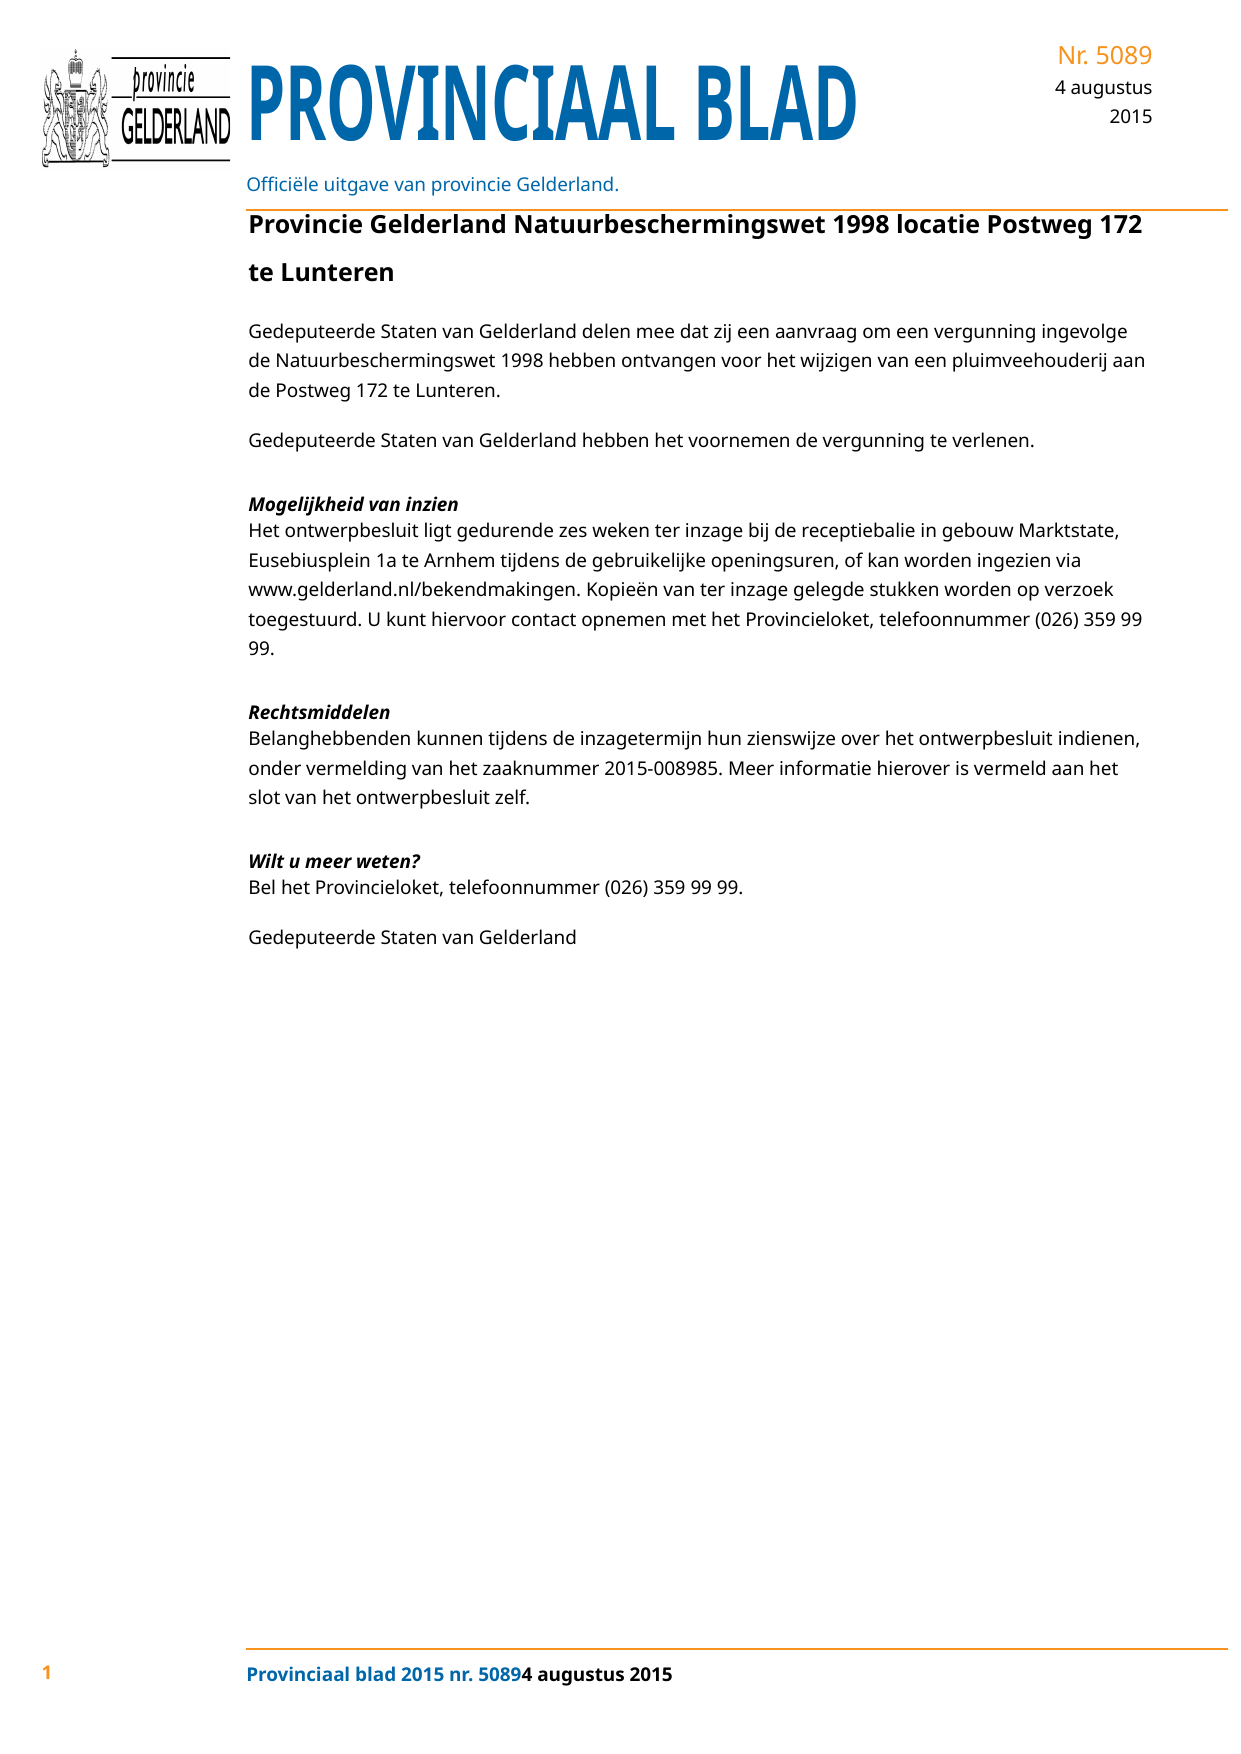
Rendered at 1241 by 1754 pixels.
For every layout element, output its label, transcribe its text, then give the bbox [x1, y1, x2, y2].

text Provincie Gelderland Natuurbeschermingswet 1998 locatie Postweg 172 te Lunteren [248, 211, 1152, 288]
text Gedeputeerde Staten van Gelderland hebben het voornemen de vergunning te verlenen. [248, 427, 1152, 453]
text Mogelijkheid van inzien [248, 491, 1152, 517]
text Gedeputeerde Staten van Gelderland [248, 924, 1152, 950]
text Wilt u meer weten? [248, 848, 1152, 874]
text Het ontwerpbesluit ligt gedurende zes weken ter inzage bij de receptiebalie in gebouw Marktstate, Eusebiusplein 1a te Arnhem tijdens de gebruikelijke openingsuren, of kan worden ingezien via www.gelderland.nl/bekendmakingen. Kopieën van ter inzage gelegde stukken worden op verzoek toegestuurd. U kunt hiervoor contact opnemen met het Provincieloket, telefoonnummer (026) 359 99 99. [248, 517, 1152, 661]
text Bel het Provincieloket, telefoonnummer (026) 359 99 99. [248, 874, 1152, 900]
text Belanghebbenden kunnen tijdens de inzagetermijn hun zienswijze over het ontwerpbesluit indienen, onder vermelding van het zaaknummer 2015-008985. Meer informatie hierover is vermeld aan het slot van het ontwerpbesluit zelf. [248, 725, 1152, 810]
text Gedeputeerde Staten van Gelderland delen mee dat zij een aanvraag om een vergunning ingevolge de Natuurbeschermingswet 1998 hebben ontvangen voor het wijzigen van een pluimveehouderij aan de Postweg 172 te Lunteren. [248, 318, 1152, 403]
picture [41, 47, 231, 172]
text Rechtsmiddelen [248, 699, 1152, 725]
